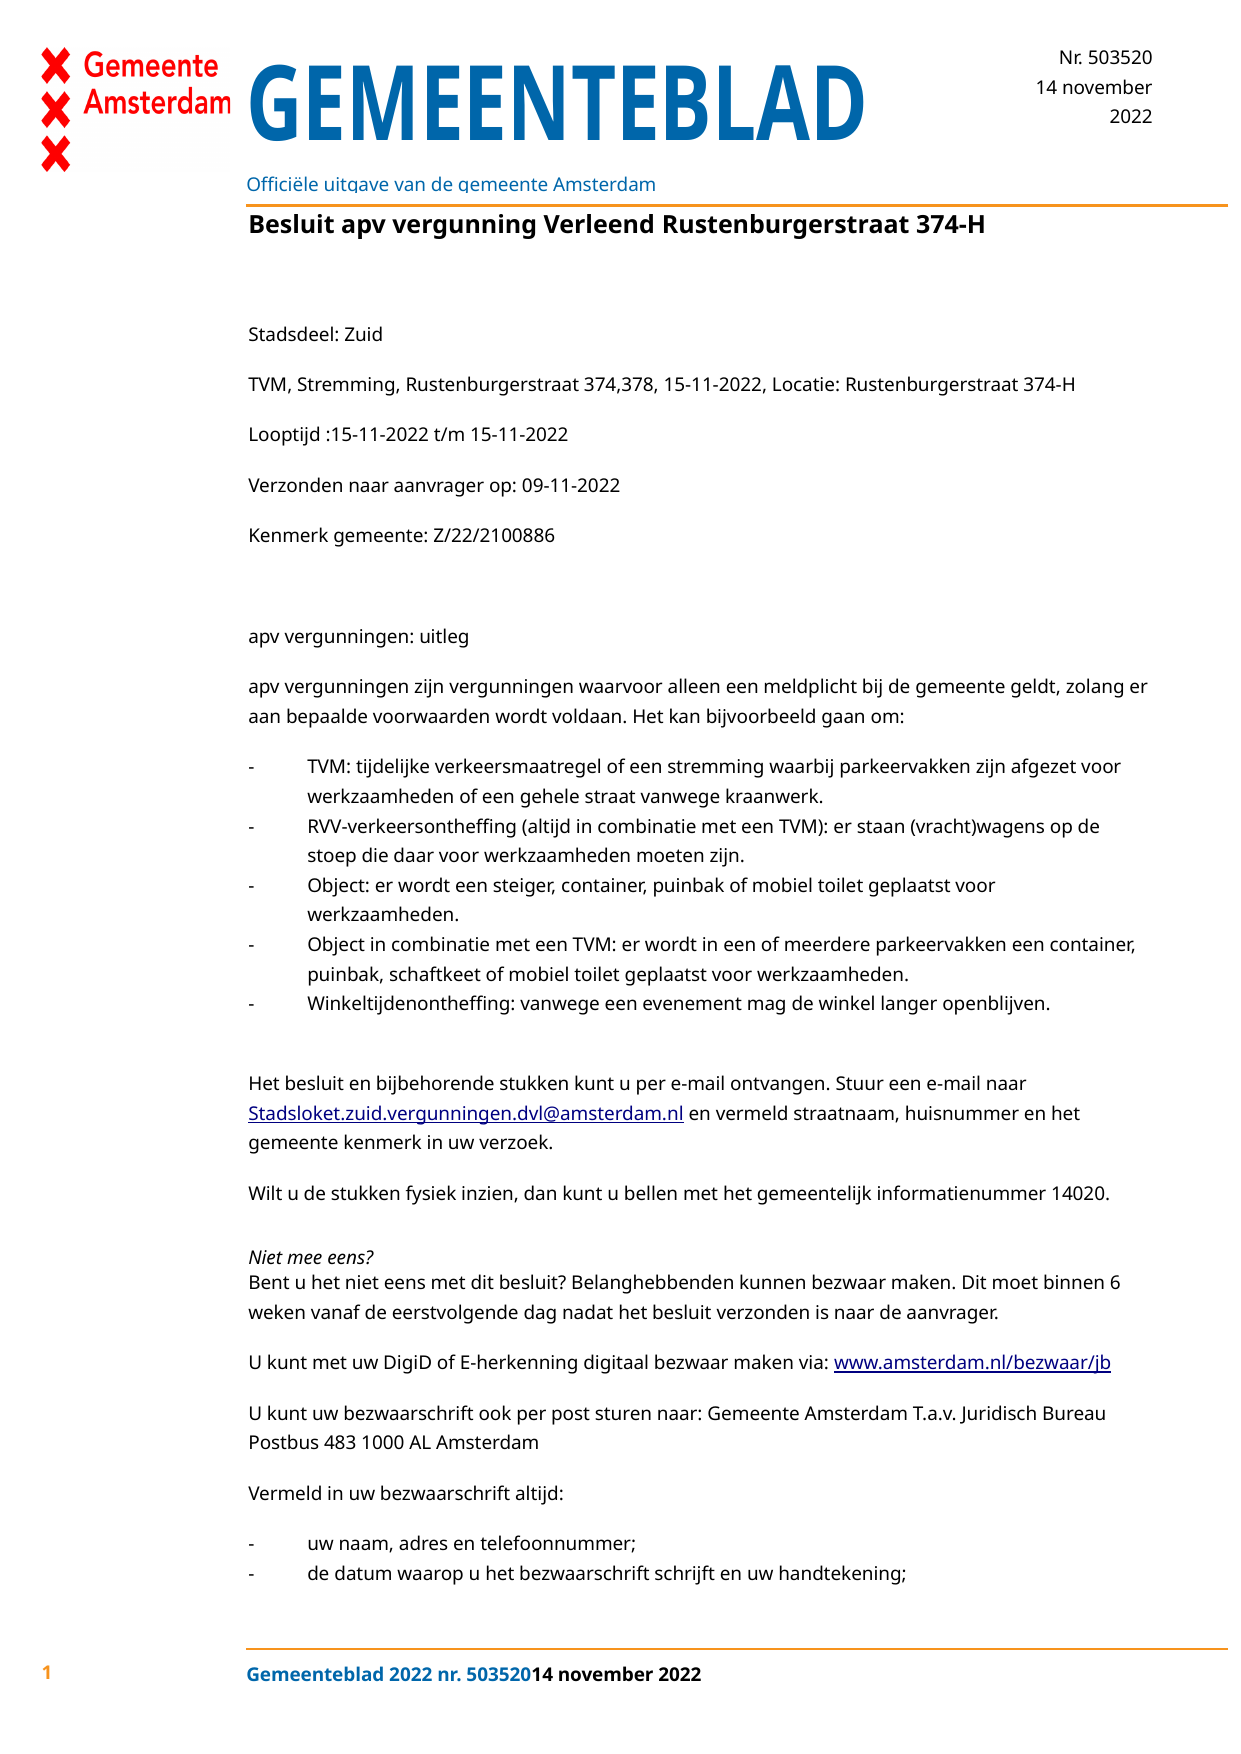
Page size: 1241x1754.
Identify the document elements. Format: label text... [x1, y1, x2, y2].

picture [41, 47, 231, 172]
text Looptijd :15-11-2022 t/m 15-11-2022 [248, 422, 1152, 447]
text Kenmerk gemeente: Z/22/2100886 [248, 522, 1152, 548]
text U kunt uw bezwaarschrift ook per post sturen naar: Gemeente Amsterdam T.a.v. Juridisch Bureau Postbus 483 1000 AL Amsterdam [248, 1400, 1152, 1455]
list RVV-verkeersontheffing (altijd in combinatie met een TVM): er staan (vracht)wagens op de stoep die daar voor werkzaamheden moeten zijn. [248, 813, 1152, 868]
list Winkeltijdenontheffing: vanwege een evenement mag de winkel langer openblijven. [248, 990, 1152, 1016]
text Besluit apv vergunning Verleend Rustenburgerstraat 374-H [248, 207, 1152, 241]
text Het besluit en bijbehorende stukken kunt u per e-mail ontvangen. Stuur een e-mail naar Stadsloket.zuid.vergunningen.dvl@amsterdam.nl en vermeld straatnaam, huisnummer en het gemeente kenmerk in uw verzoek. [248, 1070, 1152, 1155]
list Object: er wordt een steiger, container, puinbak of mobiel toilet geplaatst voor werkzaamheden. [248, 872, 1152, 927]
text Bent u het niet eens met dit besluit? Belanghebbenden kunnen bezwaar maken. Dit moet binnen 6 weken vanaf de eerstvolgende dag nadat het besluit verzonden is naar de aanvrager. [248, 1269, 1152, 1325]
list uw naam, adres en telefoonnummer; [248, 1530, 1152, 1556]
list Object in combinatie met een TVM: er wordt in een of meerdere parkeervakken een container, puinbak, schaftkeet of mobiel toilet geplaatst voor werkzaamheden. [248, 931, 1152, 986]
text apv vergunningen: uitleg [248, 623, 1152, 649]
text Vermeld in uw bezwaarschrift altijd: [248, 1480, 1152, 1506]
text Verzonden naar aanvrager op: 09-11-2022 [248, 472, 1152, 498]
list de datum waarop u het bezwaarschrift schrijft en uw handtekening; [248, 1560, 1152, 1586]
text TVM, Stremming, Rustenburgerstraat 374,378, 15-11-2022, Locatie: Rustenburgerstraat 374-H [248, 371, 1152, 397]
text apv vergunningen zijn vergunningen waarvoor alleen een meldplicht bij de gemeente geldt, zolang er aan bepaalde voorwaarden wordt voldaan. Het kan bijvoorbeeld gaan om: [248, 674, 1152, 729]
text Wilt u de stukken fysiek inzien, dan kunt u bellen met het gemeentelijk informatienummer 14020. [248, 1180, 1152, 1206]
list TVM: tijdelijke verkeersmaatregel of een stremming waarbij parkeervakken zijn afgezet voor werkzaamheden of een gehele straat vanwege kraanwerk. [248, 754, 1152, 809]
text Niet mee eens? [248, 1244, 1152, 1269]
text U kunt met uw DigiD of E-herkenning digitaal bezwaar maken via: www.amsterdam.nl/bezwaar/jb [248, 1349, 1152, 1375]
text Stadsdeel: Zuid [248, 321, 1152, 346]
